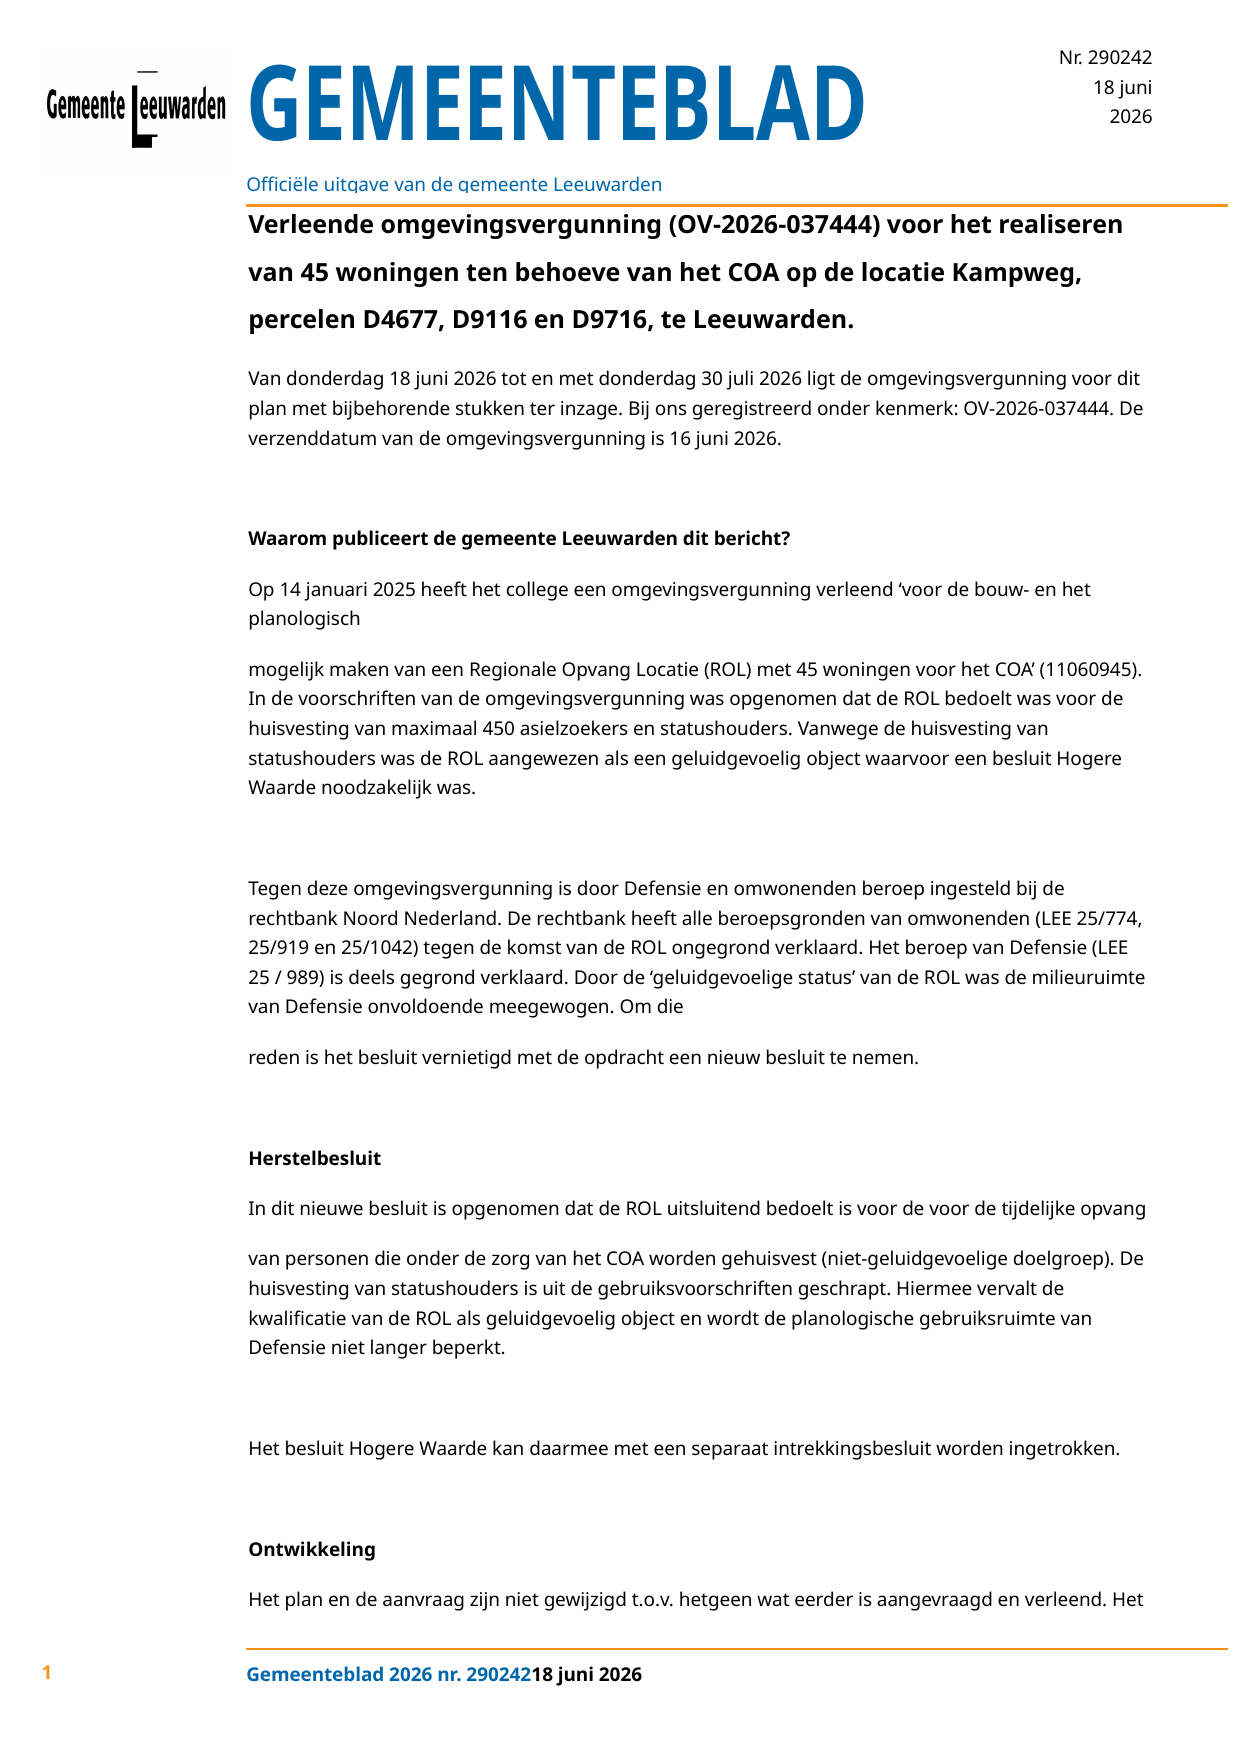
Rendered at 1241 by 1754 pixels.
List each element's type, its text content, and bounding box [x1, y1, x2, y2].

text Waarom publiceert de gemeente Leeuwarden dit bericht? [248, 526, 1152, 551]
text Het besluit Hogere Waarde kan daarmee met een separaat intrekkingsbesluit worden ingetrokken. [248, 1435, 1152, 1461]
text Op 14 januari 2025 heeft het college een omgevingsvergunning verleend ‘voor de bouw- en het planologisch [248, 576, 1152, 631]
text Van donderdag 18 juni 2026 tot en met donderdag 30 juli 2026 ligt de omgevingsvergunning voor dit plan met bijbehorende stukken ter inzage. Bij ons geregistreerd onder kenmerk: OV-2026-037444. De verzenddatum van de omgevingsvergunning is 16 juni 2026. [248, 366, 1152, 450]
text In dit nieuwe besluit is opgenomen dat de ROL uitsluitend bedoelt is voor de voor de tijdelijke opvang [248, 1195, 1152, 1221]
text Herstelbesluit [248, 1145, 1152, 1170]
text Ontwikkeling [248, 1536, 1152, 1562]
text van personen die onder de zorg van het COA worden gehuisvest (niet-geluidgevoelige doelgroep). De huisvesting van statushouders is uit de gebruiksvoorschriften geschrapt. Hiermee vervalt de kwalificatie van de ROL als geluidgevoelig object en wordt de planologische gebruiksruimte van Defensie niet langer beperkt. [248, 1246, 1152, 1360]
text reden is het besluit vernietigd met de opdracht een nieuw besluit te nemen. [248, 1044, 1152, 1069]
text mogelijk maken van een Regionale Opvang Locatie (ROL) met 45 woningen voor het COA’ (11060945). In de voorschriften van de omgevingsvergunning was opgenomen dat de ROL bedoelt was voor de huisvesting van maximaal 450 asielzoekers en statushouders. Vanwege de huisvesting van statushouders was de ROL aangewezen als een geluidgevoelig object waarvoor een besluit Hogere Waarde noodzakelijk was. [248, 656, 1152, 800]
text Het plan en de aanvraag zijn niet gewijzigd t.o.v. hetgeen wat eerder is aangevraagd en verleend. Het [248, 1586, 1152, 1612]
text Tegen deze omgevingsvergunning is door Defensie en omwonenden beroep ingesteld bij de rechtbank Noord Nederland. De rechtbank heeft alle beroepsgronden van omwonenden (LEE 25/774, 25/919 en 25/1042) tegen de komst van de ROL ongegrond verklaard. Het beroep van Defensie (LEE 25 / 989) is deels gegrond verklaard. Door de ‘geluidgevoelige status’ van de ROL was de milieuruimte van Defensie onvoldoende meegewogen. Om die [248, 875, 1152, 1019]
picture [41, 47, 231, 172]
text Verleende omgevingsvergunning (OV-2026-037444) voor het realiseren van 45 woningen ten behoeve van het COA op de locatie Kampweg, percelen D4677, D9116 en D9716, te Leeuwarden. [248, 207, 1152, 336]
